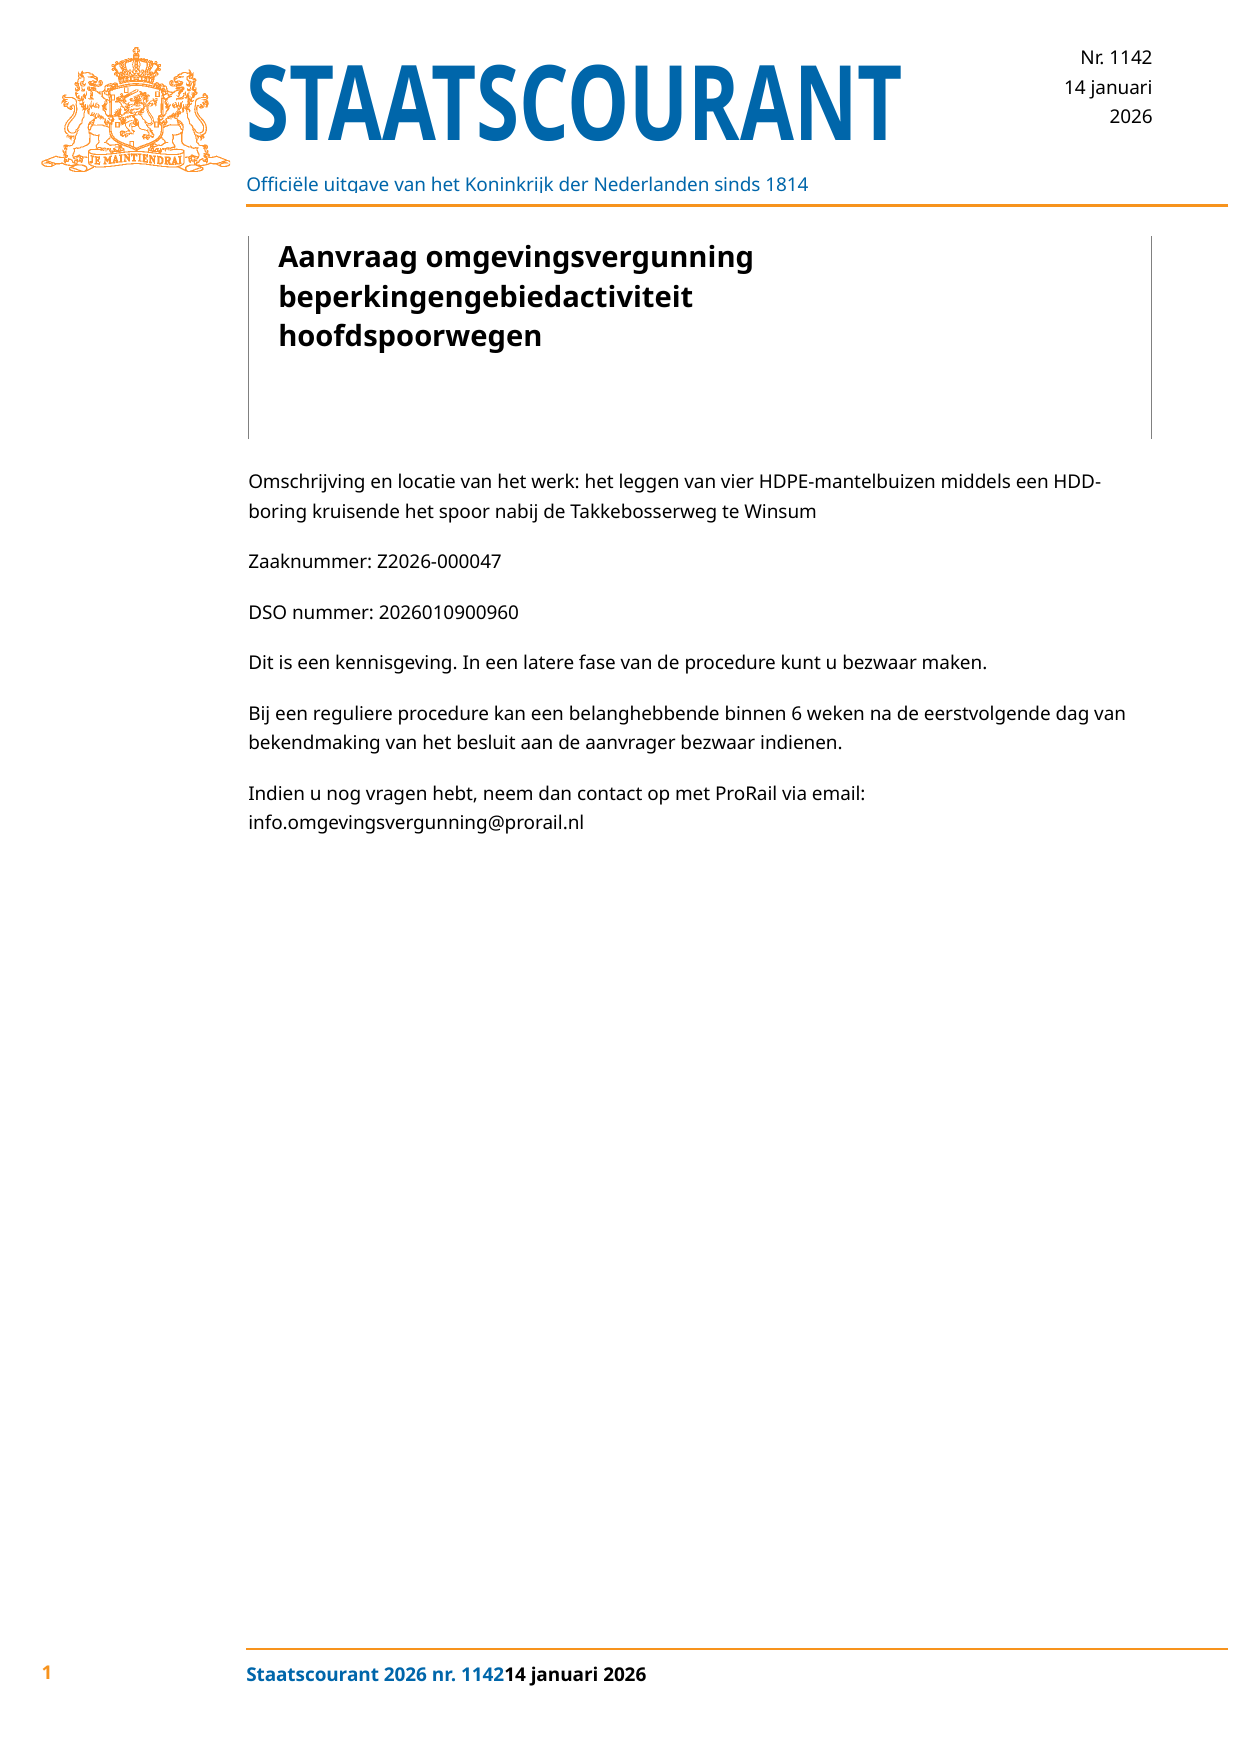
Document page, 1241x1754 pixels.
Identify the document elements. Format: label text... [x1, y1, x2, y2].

text Omschrijving en locatie van het werk: het leggen van vier HDPE-mantelbuizen middels een HDD-boring kruisende het spoor nabij de Takkebosserweg te Winsum [248, 469, 1152, 524]
text Dit is een kennisgeving. In een latere fase van de procedure kunt u bezwaar maken. [248, 649, 1152, 675]
picture [912, 236, 1090, 414]
table_header [850, 414, 1151, 439]
picture [41, 47, 231, 172]
text Bij een reguliere procedure kan een belanghebbende binnen 6 weken na de eerstvolgende dag van bekendmaking van het besluit aan de aanvrager bezwaar indienen. [248, 700, 1152, 755]
text DSO nummer: 2026010900960 [248, 599, 1152, 625]
table_header [1090, 236, 1151, 413]
text Indien u nog vragen hebt, neem dan contact op met ProRail via email: info.omgevingsvergunning@prorail.nl [248, 780, 1152, 835]
text Zaaknummer: Z2026-000047 [248, 549, 1152, 574]
table_header Aanvraag omgevingsvergunning beperkingengebiedactiviteit hoofdspoorwegen [249, 236, 850, 439]
table_header [850, 236, 912, 413]
